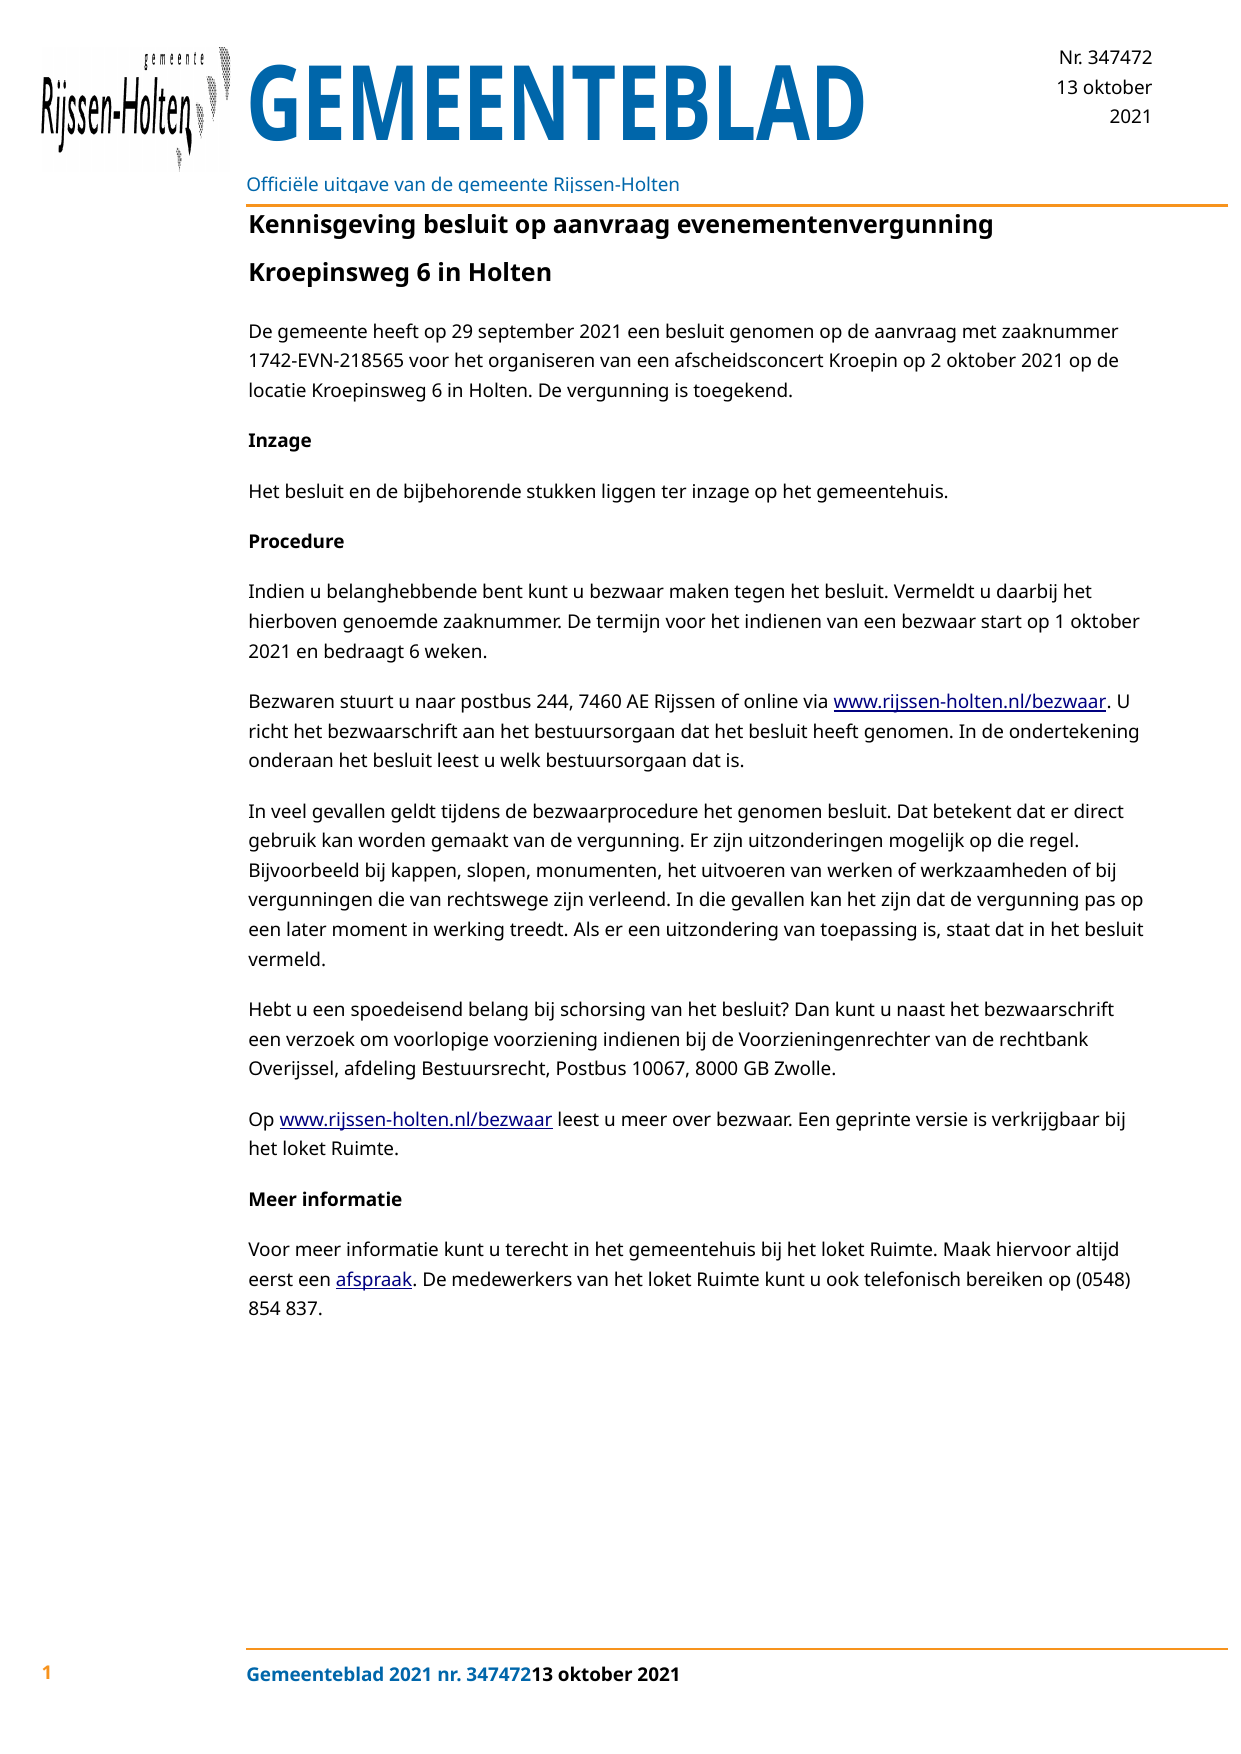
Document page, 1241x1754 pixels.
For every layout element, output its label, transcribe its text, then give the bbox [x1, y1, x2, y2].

text Hebt u een spoedeisend belang bij schorsing van het besluit? Dan kunt u naast het bezwaarschrift een verzoek om voorlopige voorziening indienen bij de Voorzieningenrechter van de rechtbank Overijssel, afdeling Bestuursrecht, Postbus 10067, 8000 GB Zwolle. [248, 996, 1152, 1081]
text Procedure [248, 528, 1152, 554]
text Inzage [248, 427, 1152, 453]
text Het besluit en de bijbehorende stukken liggen ter inzage op het gemeentehuis. [248, 478, 1152, 504]
text Bezwaren stuurt u naar postbus 244, 7460 AE Rijssen of online via www.rijssen-holten.nl/bezwaar. U richt het bezwaarschrift aan het bestuursorgaan dat het besluit heeft genomen. In de ondertekening onderaan het besluit leest u welk bestuursorgaan dat is. [248, 688, 1152, 773]
text Meer informatie [248, 1186, 1152, 1212]
text Op www.rijssen-holten.nl/bezwaar leest u meer over bezwaar. Een geprinte versie is verkrijgbaar bij het loket Ruimte. [248, 1106, 1152, 1161]
text Voor meer informatie kunt u terecht in het gemeentehuis bij het loket Ruimte. Maak hiervoor altijd eerst een afspraak. De medewerkers van het loket Ruimte kunt u ook telefonisch bereiken op (0548) 854 837. [248, 1236, 1152, 1321]
text In veel gevallen geldt tijdens de bezwaarprocedure het genomen besluit. Dat betekent dat er direct gebruik kan worden gemaakt van de vergunning. Er zijn uitzonderingen mogelijk op die regel. Bijvoorbeeld bij kappen, slopen, monumenten, het uitvoeren van werken of werkzaamheden of bij vergunningen die van rechtswege zijn verleend. In die gevallen kan het zijn dat de vergunning pas op een later moment in werking treedt. Als er een uitzondering van toepassing is, staat dat in het besluit vermeld. [248, 798, 1152, 972]
text Kennisgeving besluit op aanvraag evenementenvergunning Kroepinsweg 6 in Holten [248, 207, 1152, 288]
text Indien u belanghebbende bent kunt u bezwaar maken tegen het besluit. Vermeldt u daarbij het hierboven genoemde zaaknummer. De termijn voor het indienen van een bezwaar start op 1 oktober 2021 en bedraagt 6 weken. [248, 579, 1152, 664]
text De gemeente heeft op 29 september 2021 een besluit genomen op de aanvraag met zaaknummer 1742-EVN-218565 voor het organiseren van een afscheidsconcert Kroepin op 2 oktober 2021 op de locatie Kroepinsweg 6 in Holten. De vergunning is toegekend. [248, 318, 1152, 403]
picture [41, 47, 231, 172]
